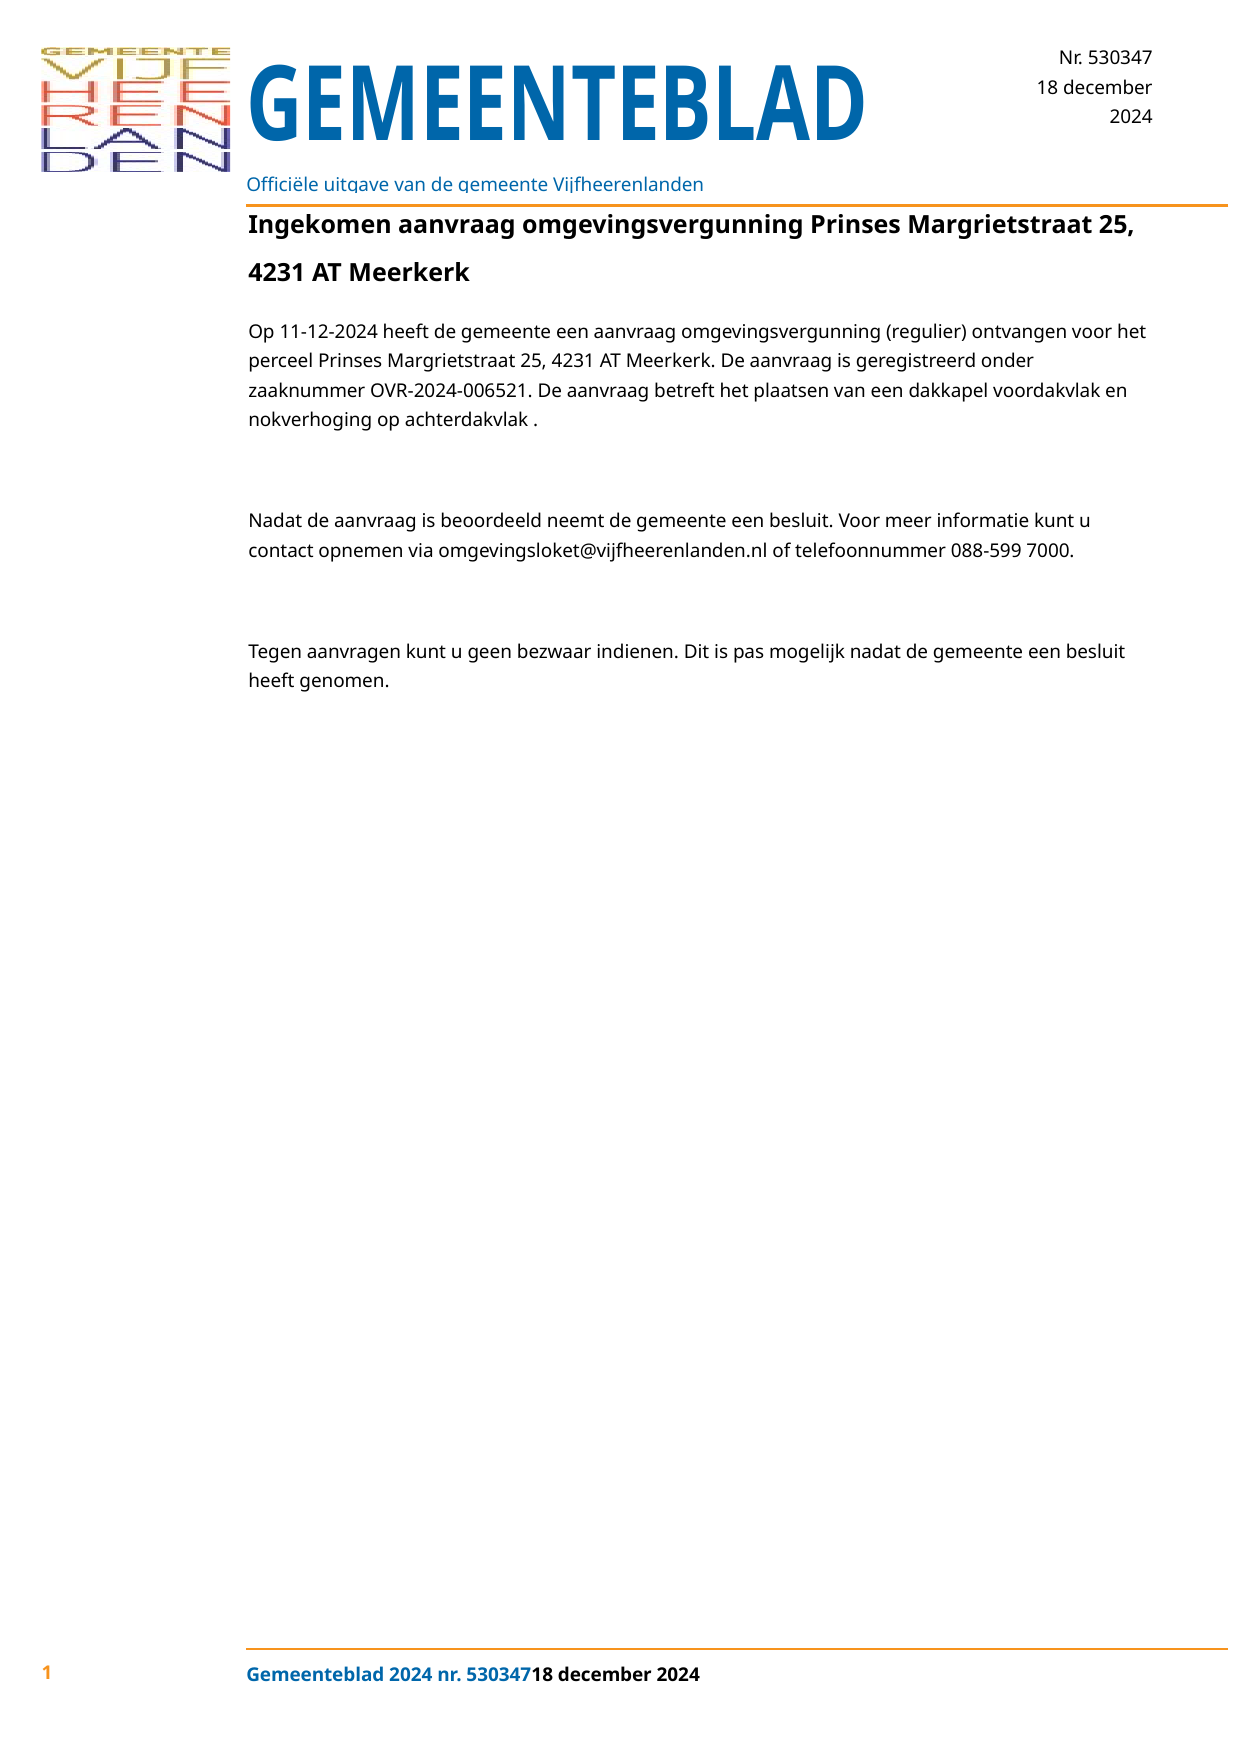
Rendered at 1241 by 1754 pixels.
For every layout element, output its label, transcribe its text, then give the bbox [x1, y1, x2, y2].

text Ingekomen aanvraag omgevingsvergunning Prinses Margrietstraat 25, 4231 AT Meerkerk [248, 207, 1152, 288]
text Tegen aanvragen kunt u geen bezwaar indienen. Dit is pas mogelijk nadat de gemeente een besluit heeft genomen. [248, 638, 1152, 693]
text Nadat de aanvraag is beoordeeld neemt de gemeente een besluit. Voor meer informatie kunt u contact opnemen via omgevingsloket@vijfheerenlanden.nl of telefoonnummer 088-599 7000. [248, 507, 1152, 563]
picture [41, 47, 231, 172]
text Op 11-12-2024 heeft de gemeente een aanvraag omgevingsvergunning (regulier) ontvangen voor het perceel Prinses Margrietstraat 25, 4231 AT Meerkerk. De aanvraag is geregistreerd onder zaaknummer OVR-2024-006521. De aanvraag betreft het plaatsen van een dakkapel voordakvlak en nokverhoging op achterdakvlak . [248, 318, 1152, 432]
